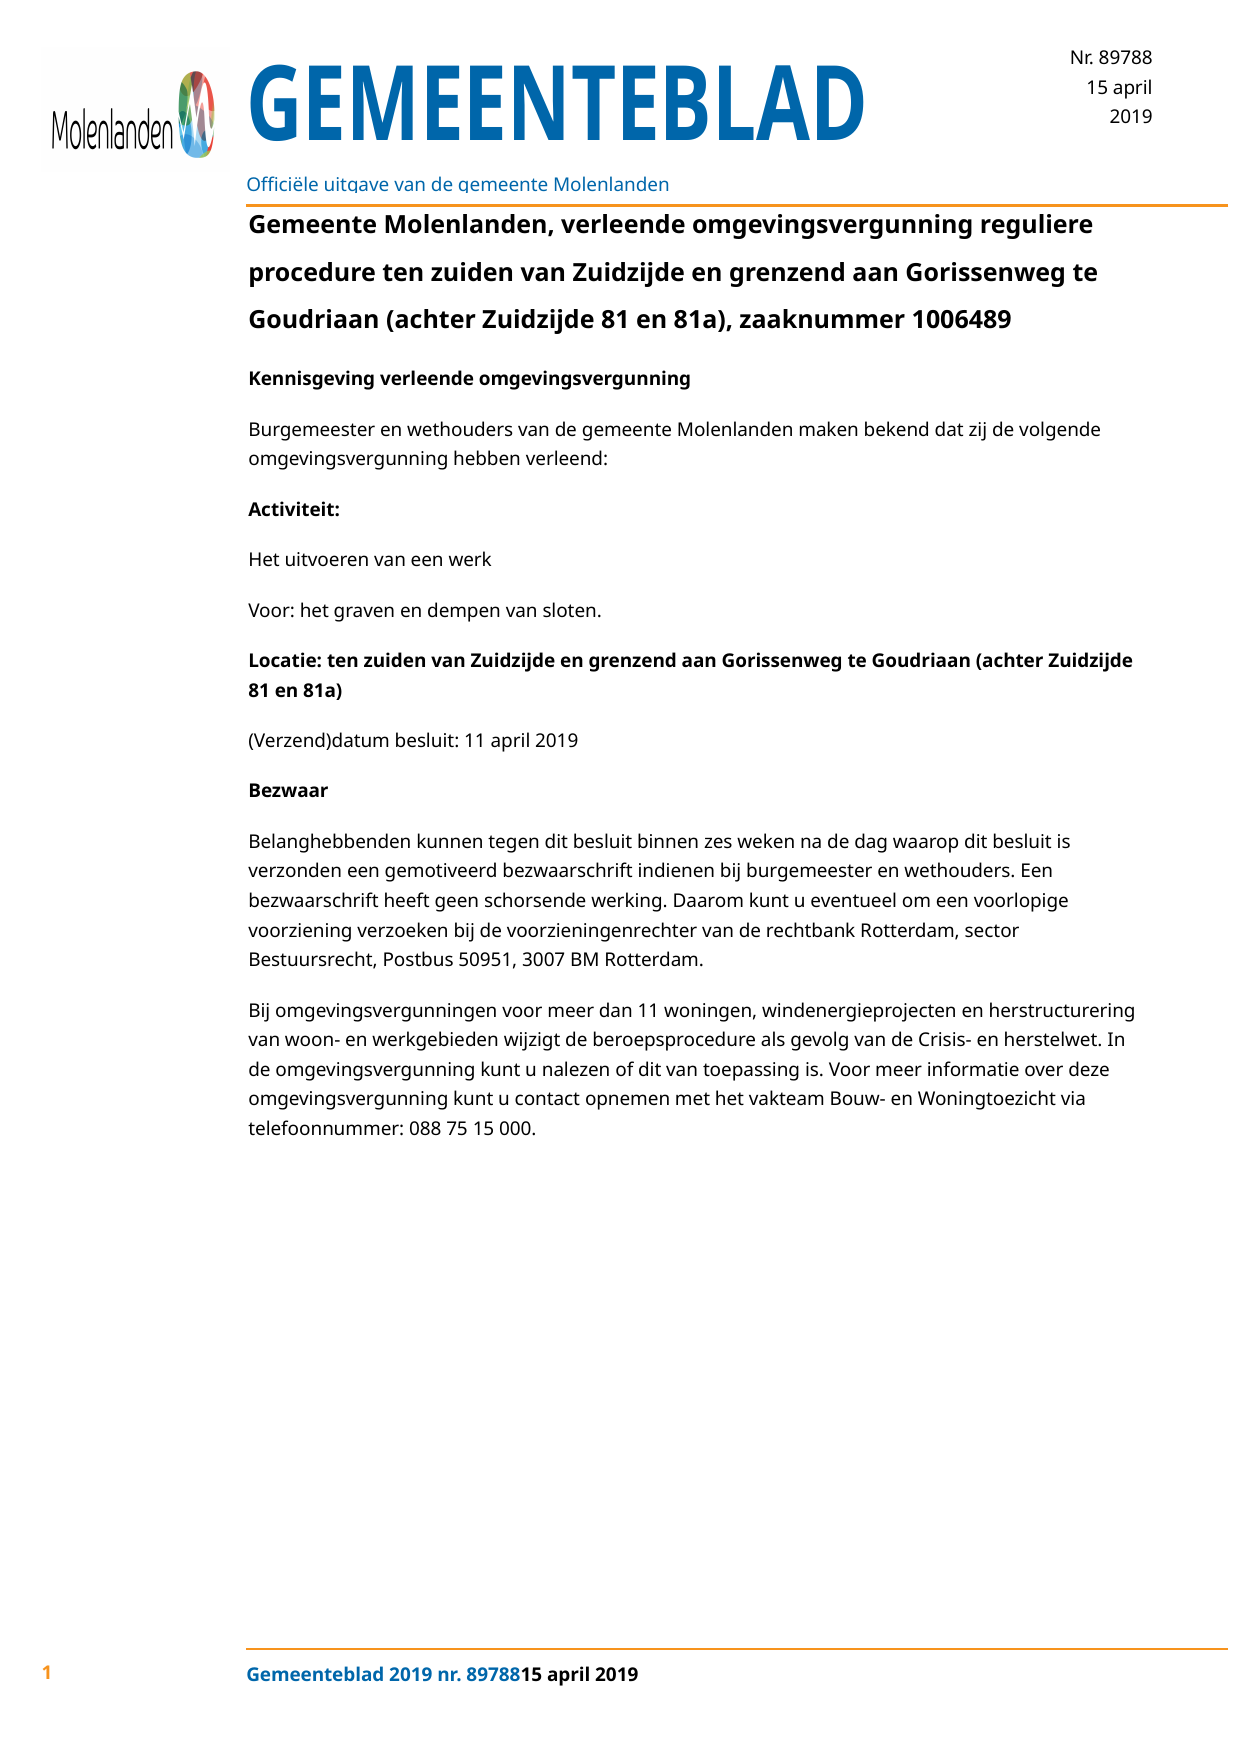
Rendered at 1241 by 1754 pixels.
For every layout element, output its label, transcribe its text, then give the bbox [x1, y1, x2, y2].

text Bij omgevingsvergunningen voor meer dan 11 woningen, windenergieprojecten en herstructurering van woon- en werkgebieden wijzigt de beroepsprocedure als gevolg van de Crisis- en herstelwet. In de omgevingsvergunning kunt u nalezen of dit van toepassing is. Voor meer informatie over deze omgevingsvergunning kunt u contact opnemen met het vakteam Bouw- en Woningtoezicht via telefoonnummer: 088 75 15 000. [248, 997, 1152, 1141]
text Kennisgeving verleende omgevingsvergunning [248, 366, 1152, 391]
text (Verzend)datum besluit: 11 april 2019 [248, 727, 1152, 753]
text Locatie: ten zuiden van Zuidzijde en grenzend aan Gorissenweg te Goudriaan (achter Zuidzijde 81 en 81a) [248, 647, 1152, 702]
text Voor: het graven en dempen van sloten. [248, 597, 1152, 622]
text Het uitvoeren van een werk [248, 546, 1152, 572]
picture [41, 47, 231, 172]
text Activiteit: [248, 496, 1152, 522]
text Belanghebbenden kunnen tegen dit besluit binnen zes weken na de dag waarop dit besluit is verzonden een gemotiveerd bezwaarschrift indienen bij burgemeester en wethouders. Een bezwaarschrift heeft geen schorsende werking. Daarom kunt u eventueel om een voorlopige voorziening verzoeken bij de voorzieningenrechter van de rechtbank Rotterdam, sector Bestuursrecht, Postbus 50951, 3007 BM Rotterdam. [248, 828, 1152, 972]
text Gemeente Molenlanden, verleende omgevingsvergunning reguliere procedure ten zuiden van Zuidzijde en grenzend aan Gorissenweg te Goudriaan (achter Zuidzijde 81 en 81a), zaaknummer 1006489 [248, 207, 1152, 336]
text Bezwaar [248, 778, 1152, 803]
text Burgemeester en wethouders van de gemeente Molenlanden maken bekend dat zij de volgende omgevingsvergunning hebben verleend: [248, 416, 1152, 471]
